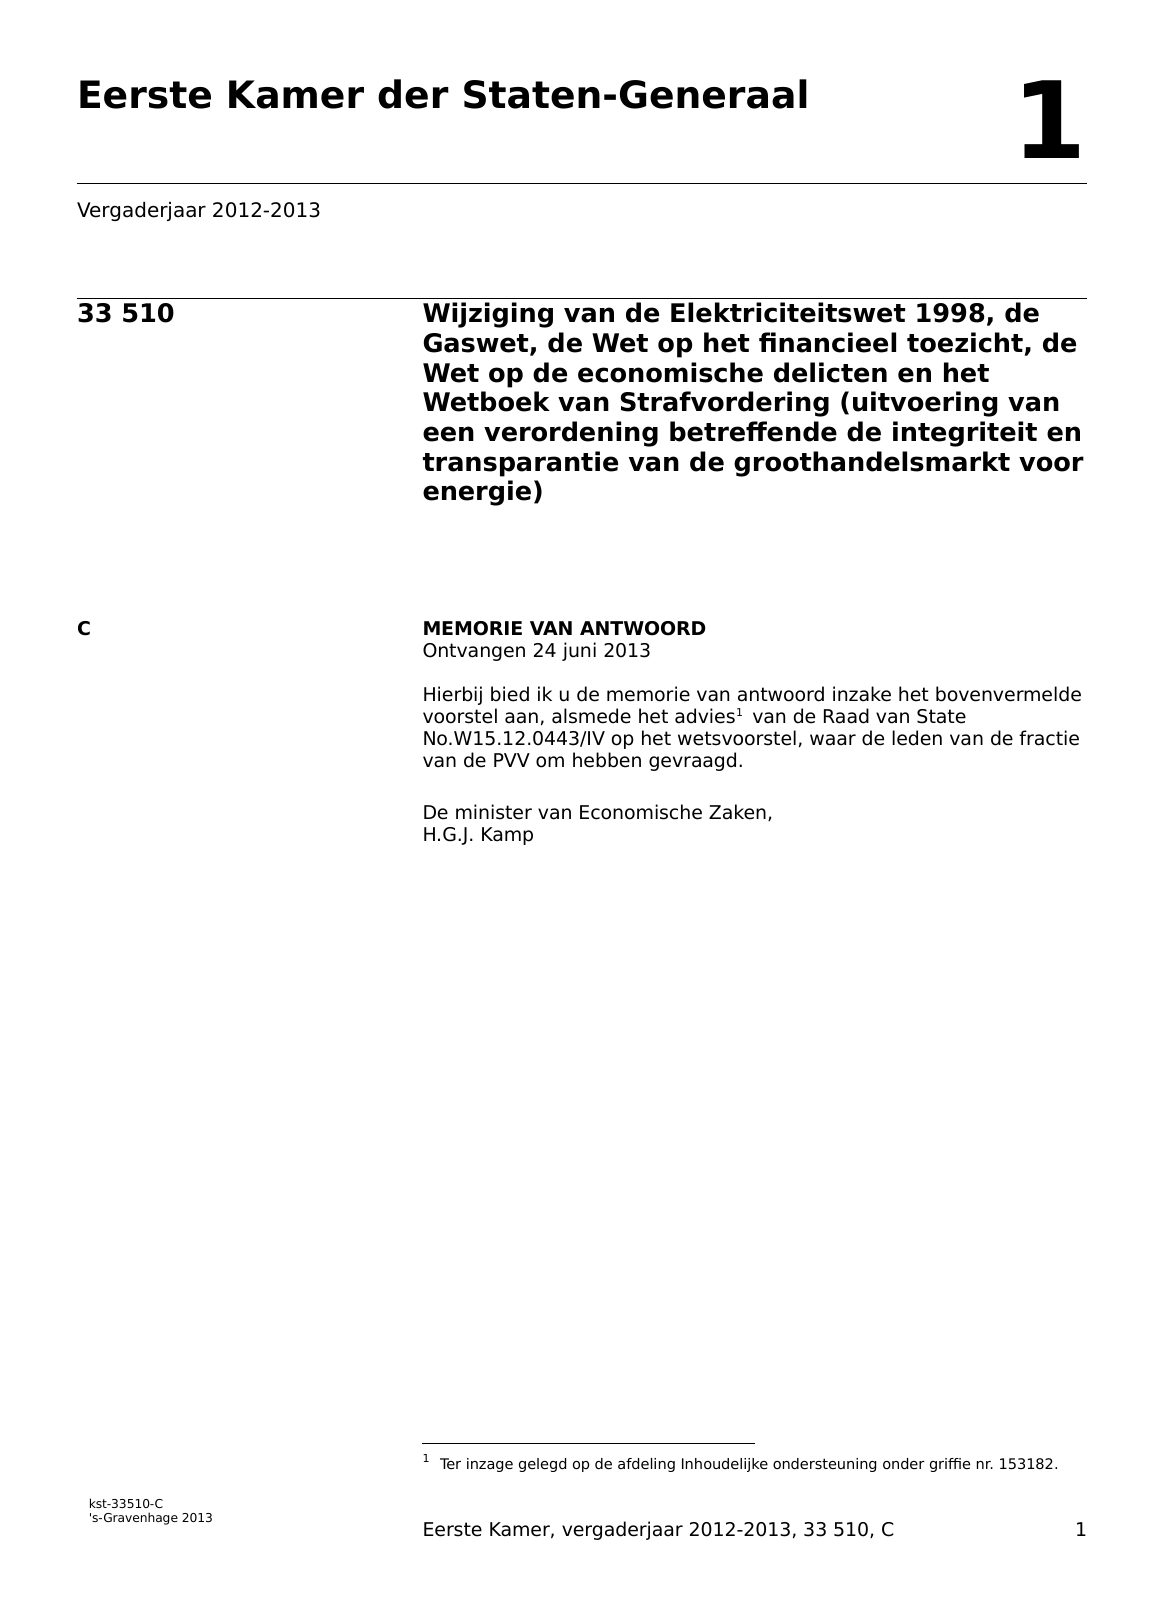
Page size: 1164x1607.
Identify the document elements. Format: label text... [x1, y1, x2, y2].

text De minister van Economische Zaken, H.G.J. Kamp [422, 802, 1087, 846]
subtitle 33 510 Wijziging van de Elektriciteitswet 1998, de Gaswet, de Wet op het financieel toezicht, de Wet op de economische delicten en het Wetboek van Strafvordering (uitvoering van een verordening betreffende de integriteit en transparantie van de groothandelsmarkt voor energie) [77, 299, 1087, 507]
text Hierbij bied ik u de memorie van antwoord inzake het bovenvermelde voorstel aan, alsmede het advies van de Raad van State No.W15.12.0443/IV op het wetsvoorstel, waar de leden van de fractie van de PVV om hebben gevraagd. [422, 684, 1087, 772]
text 's-Gravenhage 2013 [88, 1511, 323, 1525]
table_header Eerste Kamer der Staten-Generaal [77, 59, 886, 183]
text Ter inzage gelegd op de afdeling Inhoudelijke ondersteuning onder griffie nr. 153182. [422, 1452, 1087, 1474]
text kst-33510-C [88, 1497, 323, 1511]
table_cell Vergaderjaar 2012-2013 [77, 184, 1087, 298]
table_header 1 [886, 59, 1087, 183]
text Ontvangen 24 juni 2013 [422, 640, 1087, 662]
subtitle C MEMORIE VAN ANTWOORD [77, 618, 1087, 640]
